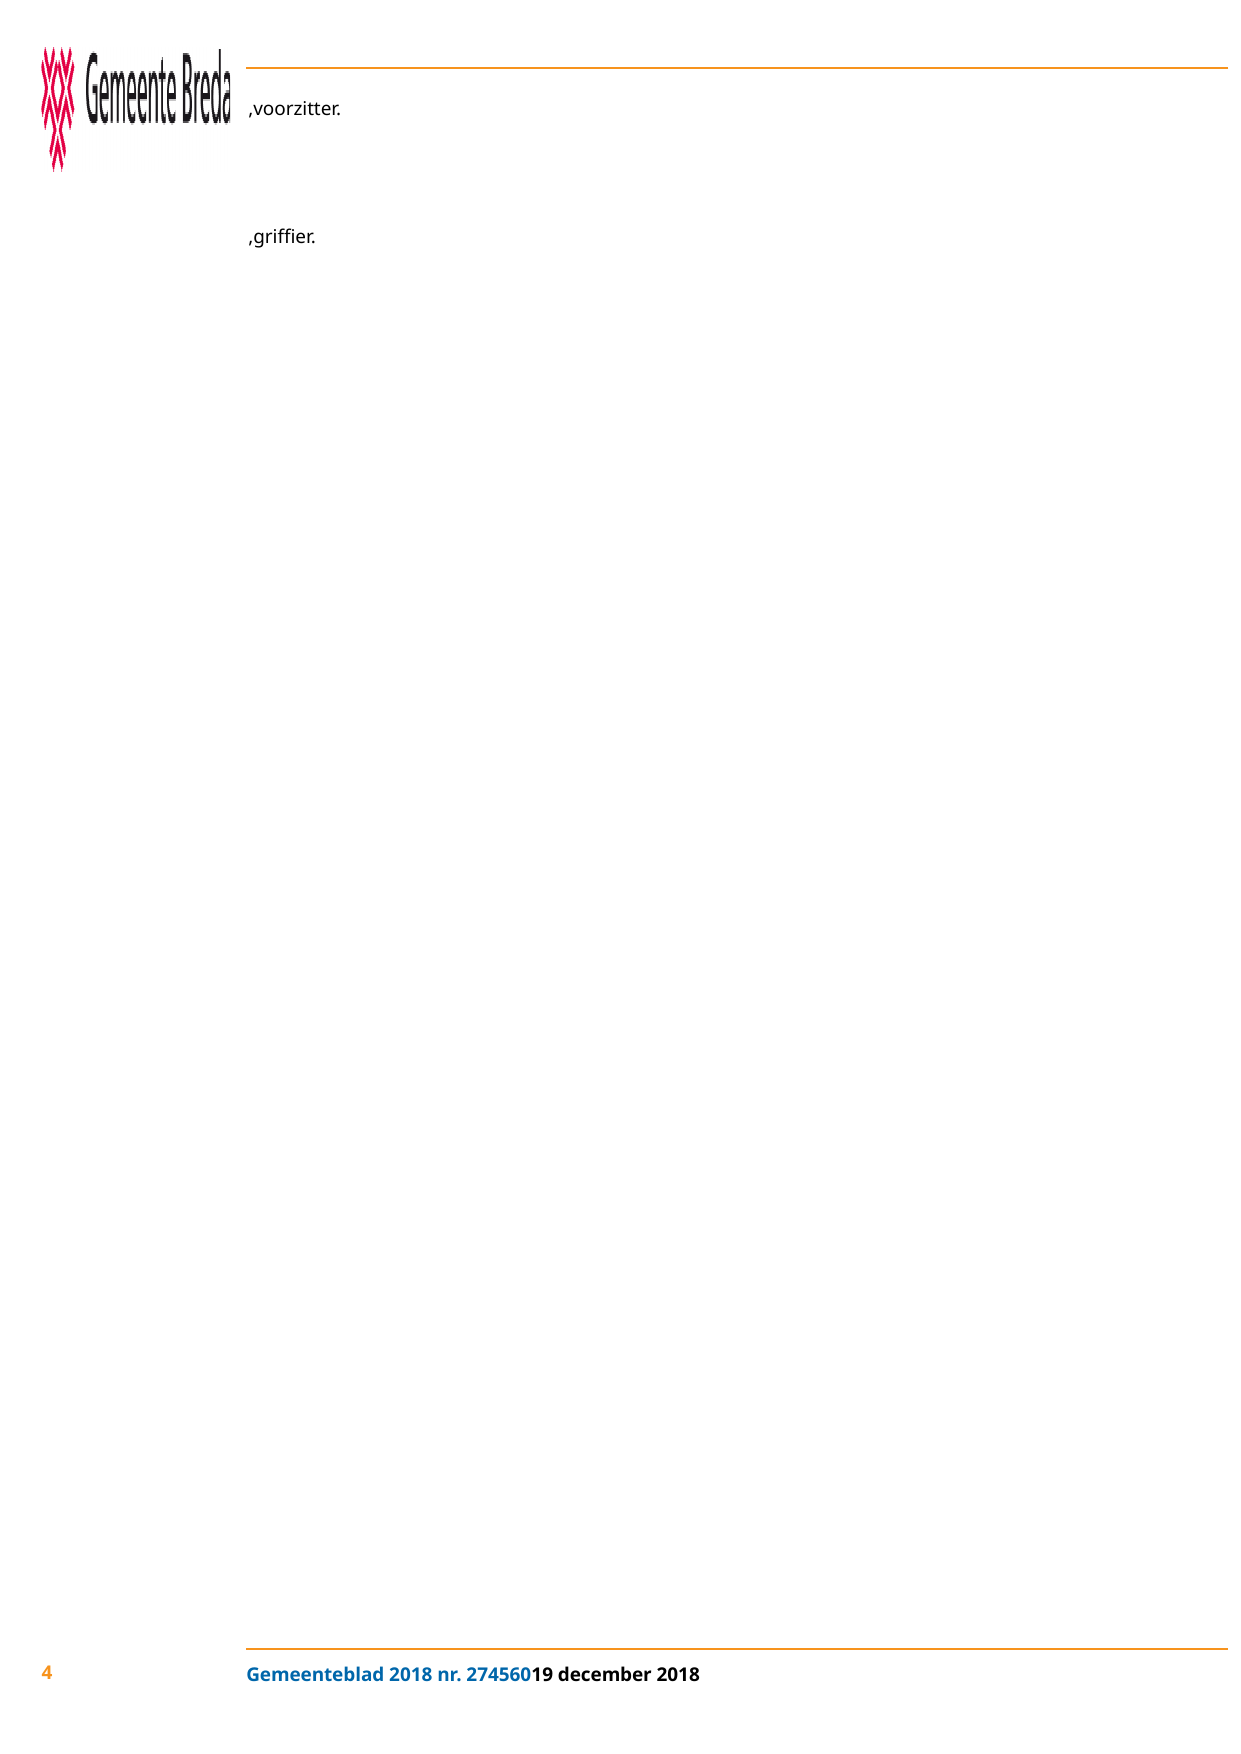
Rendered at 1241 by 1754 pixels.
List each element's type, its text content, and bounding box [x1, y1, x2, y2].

text ,voorzitter. [248, 95, 1152, 121]
text ,griffier. [248, 223, 1152, 249]
picture [41, 47, 231, 172]
